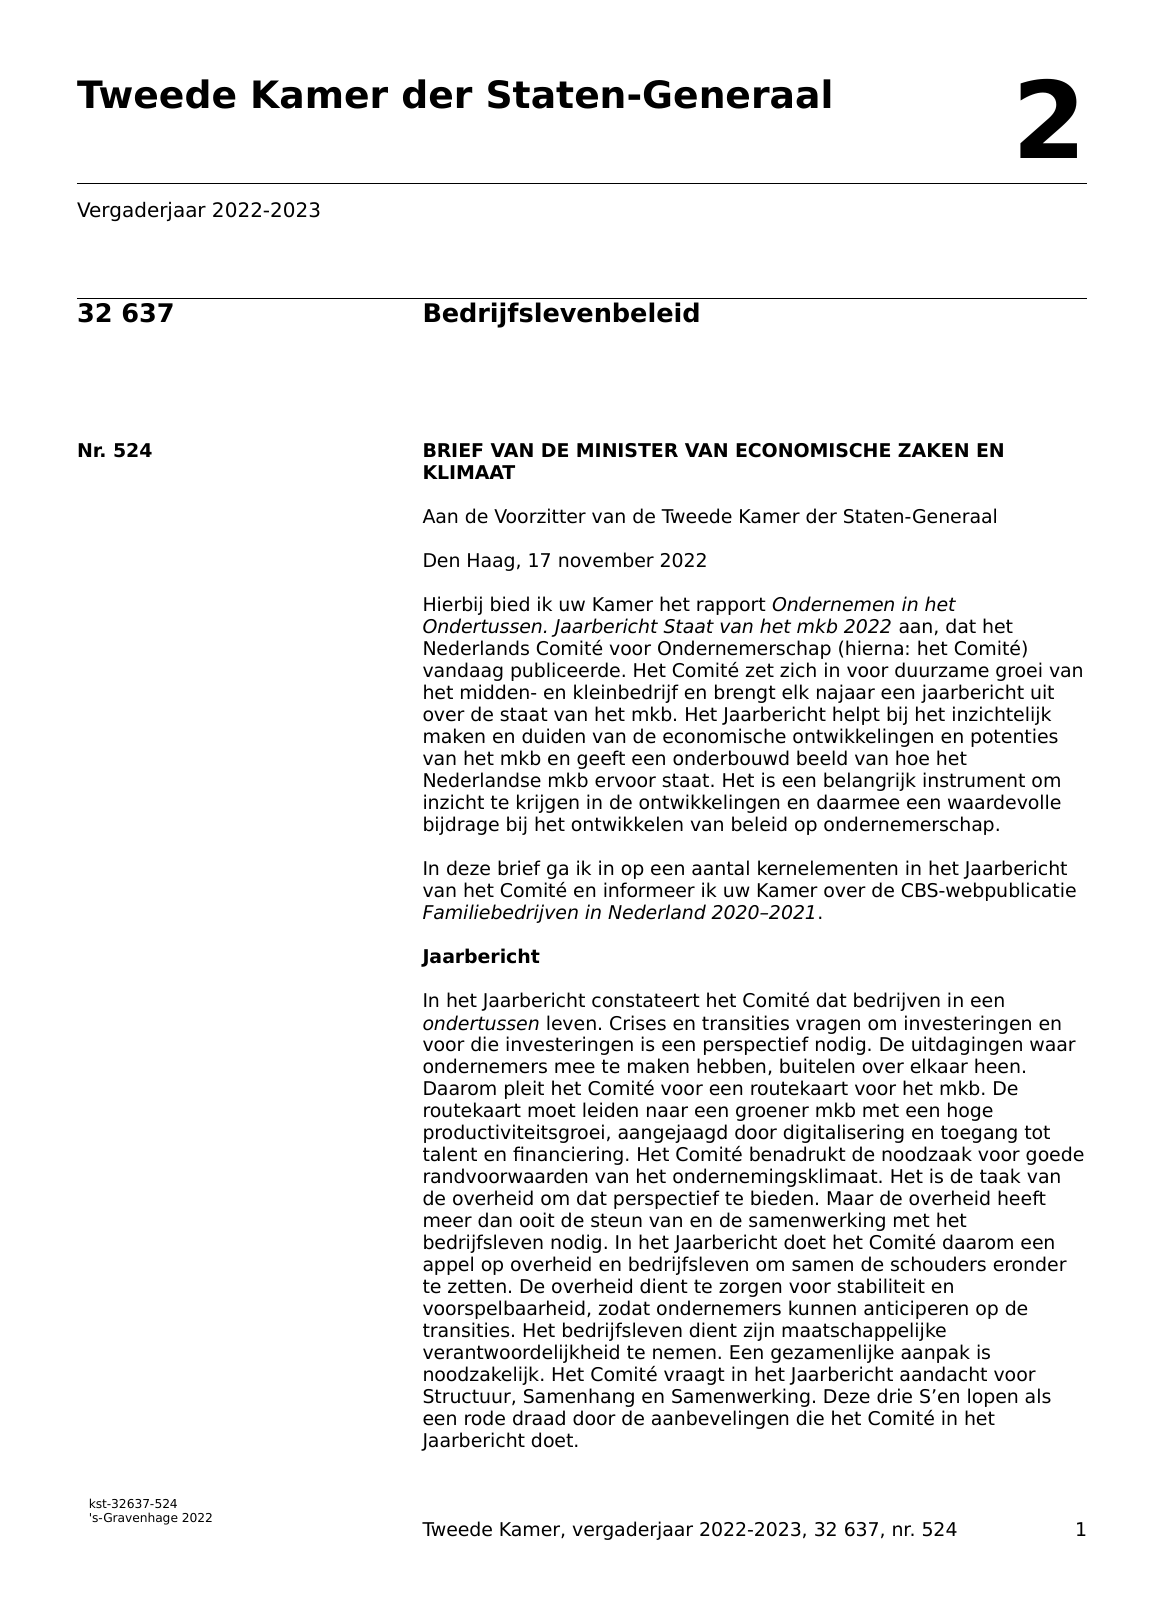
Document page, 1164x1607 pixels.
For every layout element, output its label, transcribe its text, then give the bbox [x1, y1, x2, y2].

subtitle 32 637 Bedrijfslevenbeleid [77, 299, 1087, 329]
text Aan de Voorzitter van de Tweede Kamer der Staten-Generaal [422, 506, 1087, 528]
text kst-32637-524 [88, 1497, 323, 1511]
subtitle Nr. 524 BRIEF VAN DE MINISTER VAN ECONOMISCHE ZAKEN EN KLIMAAT [77, 440, 1087, 484]
text Hierbij bied ik uw Kamer het rapport Ondernemen in het Ondertussen. Jaarbericht Staat van het mkb 2022 aan, dat het Nederlands Comité voor Ondernemerschap (hierna: het Comité) vandaag publiceerde. Het Comité zet zich in voor duurzame groei van het midden- en kleinbedrijf en brengt elk najaar een jaarbericht uit over de staat van het mkb. Het Jaarbericht helpt bij het inzichtelijk maken en duiden van de economische ontwikkelingen en potenties van het mkb en geeft een onderbouwd beeld van hoe het Nederlandse mkb ervoor staat. Het is een belangrijk instrument om inzicht te krijgen in de ontwikkelingen en daarmee een waardevolle bijdrage bij het ontwikkelen van beleid op ondernemerschap. [422, 594, 1087, 836]
text In deze brief ga ik in op een aantal kernelementen in het Jaarbericht van het Comité en informeer ik uw Kamer over de CBS-webpublicatie Familiebedrijven in Nederland 2020–2021. [422, 858, 1087, 924]
text Den Haag, 17 november 2022 [422, 550, 1087, 572]
text 's-Gravenhage 2022 [88, 1511, 323, 1525]
table_cell Vergaderjaar 2022-2023 [77, 184, 1087, 298]
table_header Tweede Kamer der Staten-Generaal [77, 59, 886, 183]
text In het Jaarbericht constateert het Comité dat bedrijven in een ondertussen leven. Crises en transities vragen om investeringen en voor die investeringen is een perspectief nodig. De uitdagingen waar ondernemers mee te maken hebben, buitelen over elkaar heen. Daarom pleit het Comité voor een routekaart voor het mkb. De routekaart moet leiden naar een groener mkb met een hoge productiviteitsgroei, aangejaagd door digitalisering en toegang tot talent en financiering. Het Comité benadrukt de noodzaak voor goede randvoorwaarden van het ondernemingsklimaat. Het is de taak van de overheid om dat perspectief te bieden. Maar de overheid heeft meer dan ooit de steun van en de samenwerking met het bedrijfsleven nodig. In het Jaarbericht doet het Comité daarom een appel op overheid en bedrijfsleven om samen de schouders eronder te zetten. De overheid dient te zorgen voor stabiliteit en voorspelbaarheid, zodat ondernemers kunnen anticiperen op de transities. Het bedrijfsleven dient zijn maatschappelijke verantwoordelijkheid te nemen. Een gezamenlijke aanpak is noodzakelijk. Het Comité vraagt in het Jaarbericht aandacht voor Structuur, Samenhang en Samenwerking. Deze drie S’en lopen als een rode draad door de aanbevelingen die het Comité in het Jaarbericht doet. [422, 990, 1087, 1452]
subtitle Jaarbericht [422, 946, 1087, 968]
table_header 2 [886, 59, 1087, 183]
